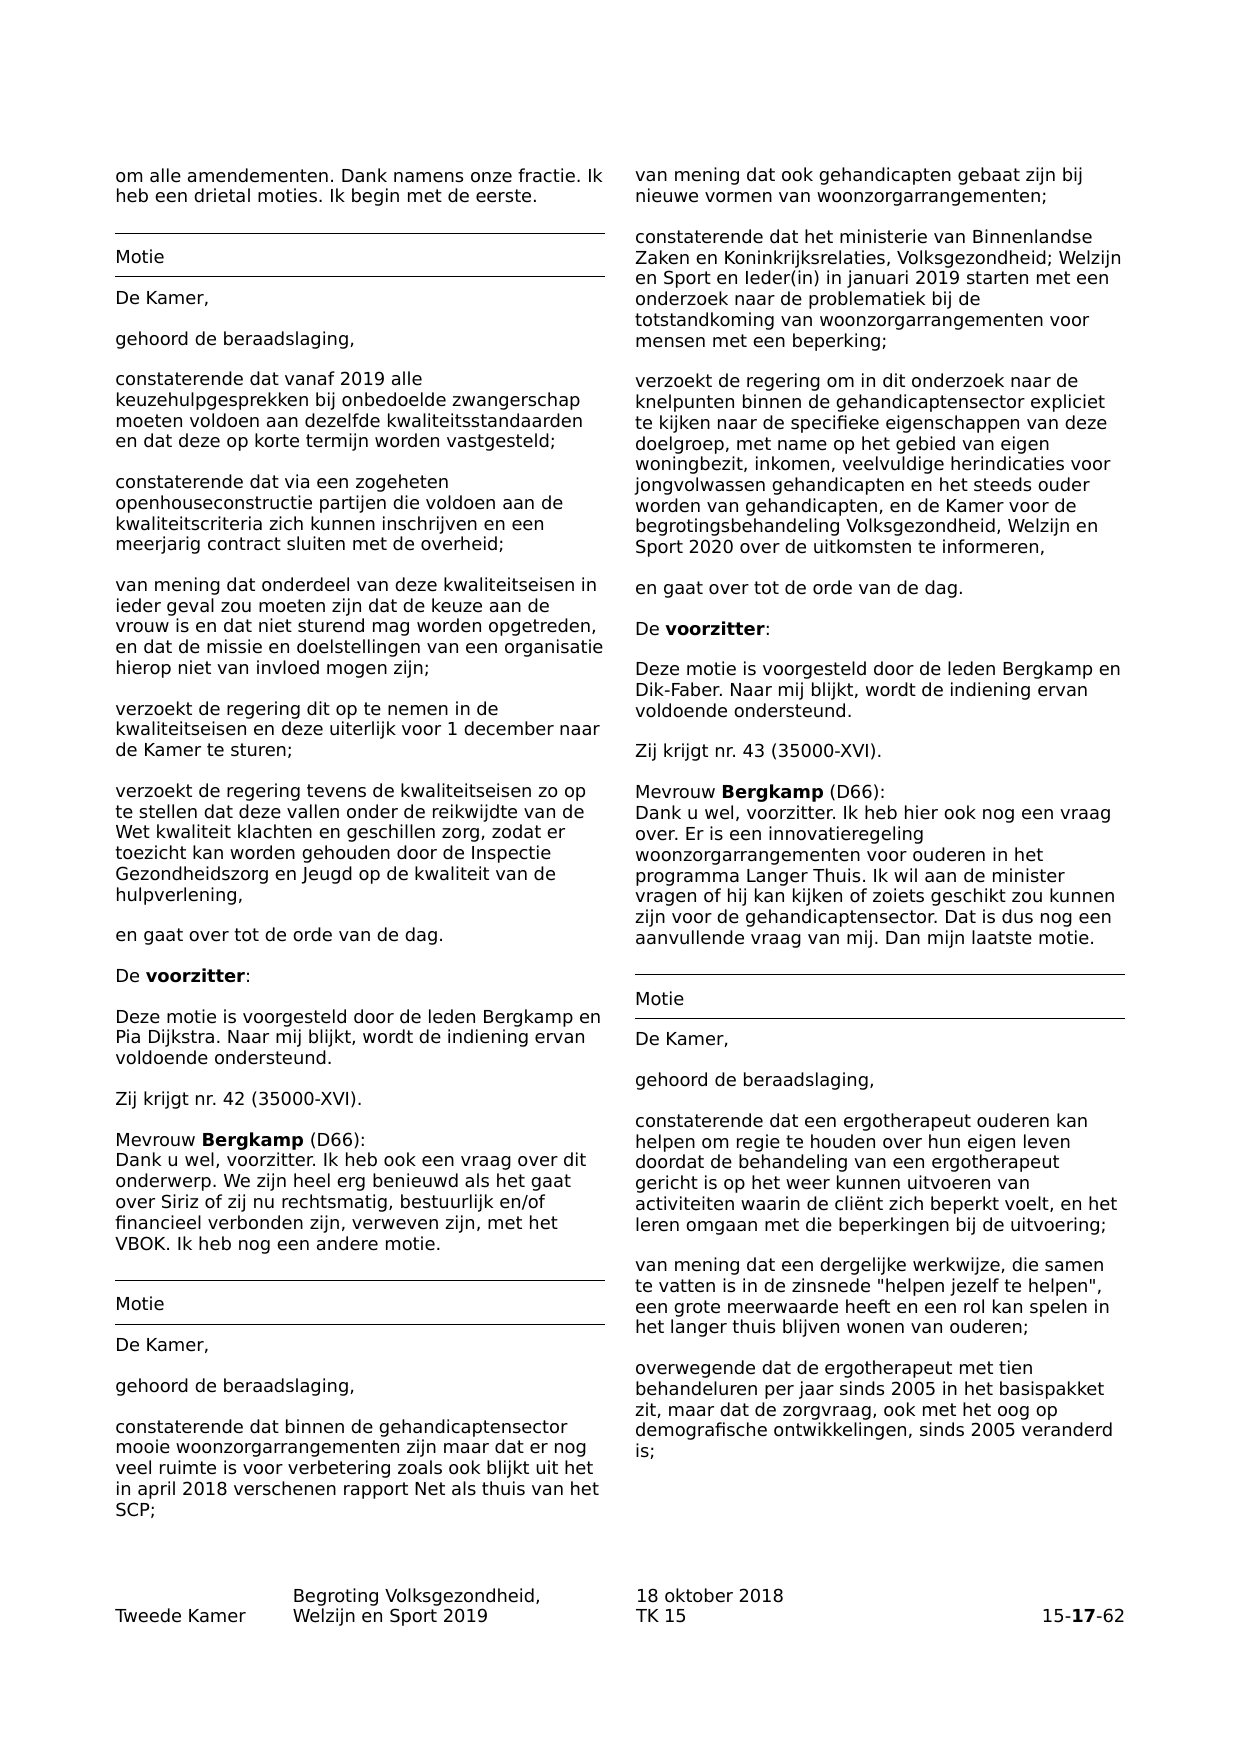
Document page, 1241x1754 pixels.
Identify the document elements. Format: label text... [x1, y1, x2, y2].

text Motie [115, 1294, 605, 1315]
text en gaat over tot de orde van de dag. [115, 925, 605, 946]
text Motie [635, 988, 1125, 1009]
text Mevrouw Bergkamp (D66): [115, 1129, 605, 1150]
text gehoord de beraadslaging, [115, 1376, 605, 1396]
text Zij krijgt nr. 43 (35000-XVI). [635, 741, 1125, 762]
text constaterende dat het ministerie van Binnenlandse Zaken en Koninkrijksrelaties, Volksgezondheid; Welzijn en Sport en Ieder(in) in januari 2019 starten met een onderzoek naar de problematiek bij de totstandkoming van woonzorgarrangementen voor mensen met een beperking; [635, 227, 1125, 351]
text verzoekt de regering tevens de kwaliteitseisen zo op te stellen dat deze vallen onder de reikwijdte van de Wet kwaliteit klachten en geschillen zorg, zodat er toezicht kan worden gehouden door de Inspectie Gezondheidszorg en Jeugd op de kwaliteit van de hulpverlening, [115, 781, 605, 905]
text Dank u wel, voorzitter. Ik heb ook een vraag over dit onderwerp. We zijn heel erg benieuwd als het gaat over Siriz of zij nu rechtsmatig, bestuurlijk en/of financieel verbonden zijn, verweven zijn, met het VBOK. Ik heb nog een andere motie. [115, 1150, 605, 1254]
text constaterende dat een ergotherapeut ouderen kan helpen om regie te houden over hun eigen leven doordat de behandeling van een ergotherapeut gericht is op het weer kunnen uitvoeren van activiteiten waarin de cliënt zich beperkt voelt, en het leren omgaan met die beperkingen bij de uitvoering; [635, 1111, 1125, 1235]
text De voorzitter: [635, 618, 1125, 639]
text constaterende dat via een zogeheten openhouseconstructie partijen die voldoen aan de kwaliteitscriteria zich kunnen inschrijven en een meerjarig contract sluiten met de overheid; [115, 472, 605, 555]
text gehoord de beraadslaging, [635, 1070, 1125, 1091]
text Deze motie is voorgesteld door de leden Bergkamp en Dik-Faber. Naar mij blijkt, wordt de indiening ervan voldoende ondersteund. [635, 659, 1125, 721]
text Motie [115, 247, 605, 268]
text en gaat over tot de orde van de dag. [635, 578, 1125, 598]
text van mening dat een dergelijke werkwijze, die samen te vatten is in de zinsnede "helpen jezelf te helpen", een grote meerwaarde heeft en een rol kan spelen in het langer thuis blijven wonen van ouderen; [635, 1255, 1125, 1338]
text overwegende dat de ergotherapeut met tien behandeluren per jaar sinds 2005 in het basispakket zit, maar dat de zorgvraag, ook met het oog op demografische ontwikkelingen, sinds 2005 veranderd is; [635, 1358, 1125, 1462]
text Dank u wel, voorzitter. Ik heb hier ook nog een vraag over. Er is een innovatieregeling woonzorgarrangementen voor ouderen in het programma Langer Thuis. Ik wil aan de minister vragen of hij kan kijken of zoiets geschikt zou kunnen zijn voor de gehandicaptensector. Dat is dus nog een aanvullende vraag van mij. Dan mijn laatste motie. [635, 803, 1125, 949]
text om alle amendementen. Dank namens onze fractie. Ik heb een drietal moties. Ik begin met de eerste. [115, 165, 605, 207]
text verzoekt de regering om in dit onderzoek naar de knelpunten binnen de gehandicaptensector expliciet te kijken naar de specifieke eigenschappen van deze doelgroep, met name op het gebied van eigen woningbezit, inkomen, veelvuldige herindicaties voor jongvolwassen gehandicapten en het steeds ouder worden van gehandicapten, en de Kamer voor de begrotingsbehandeling Volksgezondheid, Welzijn en Sport 2020 over de uitkomsten te informeren, [635, 371, 1125, 558]
text Deze motie is voorgesteld door de leden Bergkamp en Pia Dijkstra. Naar mij blijkt, wordt de indiening ervan voldoende ondersteund. [115, 1007, 605, 1069]
text De Kamer, [635, 1029, 1125, 1050]
text Zij krijgt nr. 42 (35000-XVI). [115, 1089, 605, 1109]
text constaterende dat vanaf 2019 alle keuzehulpgesprekken bij onbedoelde zwangerschap moeten voldoen aan dezelfde kwaliteitsstandaarden en dat deze op korte termijn worden vastgesteld; [115, 369, 605, 452]
text constaterende dat binnen de gehandicaptensector mooie woonzorgarrangementen zijn maar dat er nog veel ruimte is voor verbetering zoals ook blijkt uit het in april 2018 verschenen rapport Net als thuis van het SCP; [115, 1416, 605, 1520]
text De voorzitter: [115, 966, 605, 987]
text De Kamer, [115, 288, 605, 308]
text gehoord de beraadslaging, [115, 328, 605, 349]
text van mening dat ook gehandicapten gebaat zijn bij nieuwe vormen van woonzorgarrangementen; [635, 165, 1125, 207]
text Mevrouw Bergkamp (D66): [635, 782, 1125, 803]
text verzoekt de regering dit op te nemen in de kwaliteitseisen en deze uiterlijk voor 1 december naar de Kamer te sturen; [115, 698, 605, 761]
text van mening dat onderdeel van deze kwaliteitseisen in ieder geval zou moeten zijn dat de keuze aan de vrouw is en dat niet sturend mag worden opgetreden, en dat de missie en doelstellingen van een organisatie hierop niet van invloed mogen zijn; [115, 575, 605, 678]
text De Kamer, [115, 1335, 605, 1356]
